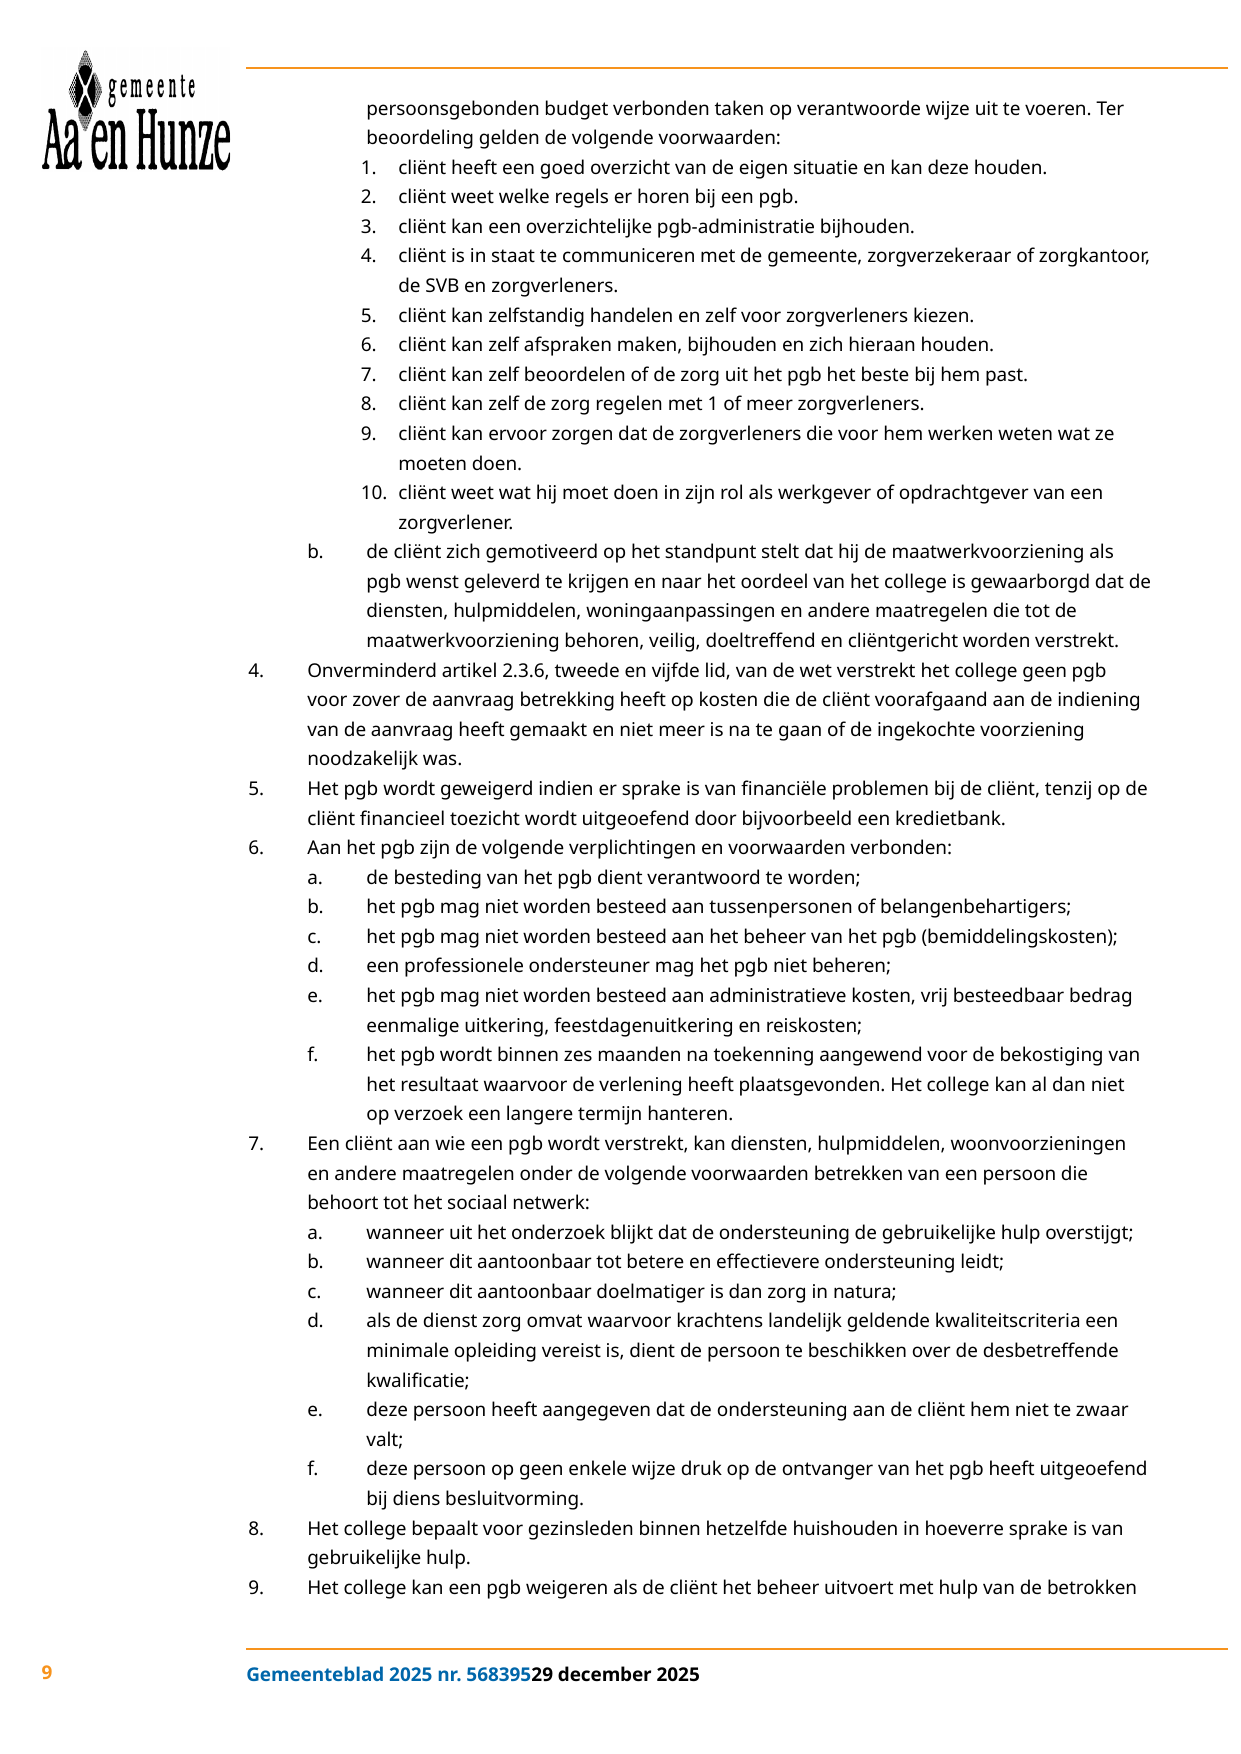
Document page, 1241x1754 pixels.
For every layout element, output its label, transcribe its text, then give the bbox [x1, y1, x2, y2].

list Het college bepaalt voor gezinsleden binnen hetzelfde huishouden in hoeverre sprake is van gebruikelijke hulp. [248, 1515, 1152, 1570]
picture [41, 47, 231, 172]
list Onverminderd artikel 2.3.6, tweede en vijfde lid, van de wet verstrekt het college geen pgb voor zover de aanvraag betrekking heeft op kosten die de cliënt voorafgaand aan de indiening van de aanvraag heeft gemaakt en niet meer is na te gaan of de ingekochte voorziening noodzakelijk was. [248, 657, 1152, 771]
list Een cliënt aan wie een pgb wordt verstrekt, kan diensten, hulpmiddelen, woonvoorzieningen en andere maatregelen onder de volgende voorwaarden betrekken van een persoon die behoort tot het sociaal netwerk: [248, 1130, 1152, 1215]
list cliënt kan zelf de zorg regelen met 1 of meer zorgverleners. [361, 391, 1152, 416]
list het pgb wordt binnen zes maanden na toekenning aangewend voor de bekostiging van het resultaat waarvoor de verlening heeft plaatsgevonden. Het college kan al dan niet op verzoek een langere termijn hanteren. [307, 1041, 1152, 1126]
list wanneer uit het onderzoek blijkt dat de ondersteuning de gebruikelijke hulp overstijgt; [307, 1219, 1152, 1245]
list cliënt kan zelf afspraken maken, bijhouden en zich hieraan houden. [361, 331, 1152, 357]
list de besteding van het pgb dient verantwoord te worden; [307, 864, 1152, 890]
list cliënt kan een overzichtelijke pgb-administratie bijhouden. [361, 213, 1152, 239]
list deze persoon heeft aangegeven dat de ondersteuning aan de cliënt hem niet te zwaar valt; [307, 1396, 1152, 1452]
list cliënt weet wat hij moet doen in zijn rol als werkgever of opdrachtgever van een zorgverlener. [361, 479, 1152, 535]
list het pgb mag niet worden besteed aan het beheer van het pgb (bemiddelingskosten); [307, 923, 1152, 949]
list Het college kan een pgb weigeren als de cliënt het beheer uitvoert met hulp van de betrokken [248, 1574, 1152, 1600]
list wanneer dit aantoonbaar doelmatiger is dan zorg in natura; [307, 1278, 1152, 1304]
list cliënt weet welke regels er horen bij een pgb. [361, 183, 1152, 209]
list het pgb mag niet worden besteed aan tussenpersonen of belangenbehartigers; [307, 893, 1152, 919]
list een professionele ondersteuner mag het pgb niet beheren; [307, 953, 1152, 978]
list Het pgb wordt geweigerd indien er sprake is van financiële problemen bij de cliënt, tenzij op de cliënt financieel toezicht wordt uitgeoefend door bijvoorbeeld een kredietbank. [248, 775, 1152, 831]
list het pgb mag niet worden besteed aan administratieve kosten, vrij besteedbaar bedrag eenmalige uitkering, feestdagenuitkering en reiskosten; [307, 982, 1152, 1038]
list als de dienst zorg omvat waarvoor krachtens landelijk geldende kwaliteitscriteria een minimale opleiding vereist is, dient de persoon te beschikken over de desbetreffende kwalificatie; [307, 1308, 1152, 1393]
list deze persoon op geen enkele wijze druk op de ontvanger van het pgb heeft uitgeoefend bij diens besluitvorming. [307, 1456, 1152, 1511]
list cliënt heeft een goed overzicht van de eigen situatie en kan deze houden. [361, 154, 1152, 180]
list cliënt is in staat te communiceren met de gemeente, zorgverzekeraar of zorgkantoor, de SVB en zorgverleners. [361, 243, 1152, 298]
list de cliënt zich gemotiveerd op het standpunt stelt dat hij de maatwerkvoorziening als pgb wenst geleverd te krijgen en naar het oordeel van het college is gewaarborgd dat de diensten, hulpmiddelen, woningaanpassingen en andere maatregelen die tot de maatwerkvoorziening behoren, veilig, doeltreffend en cliëntgericht worden verstrekt. [307, 538, 1152, 653]
list Aan het pgb zijn de volgende verplichtingen en voorwaarden verbonden: [248, 834, 1152, 860]
list persoonsgebonden budget verbonden taken op verantwoorde wijze uit te voeren. Ter beoordeling gelden de volgende voorwaarden: [307, 95, 1152, 150]
list cliënt kan ervoor zorgen dat de zorgverleners die voor hem werken weten wat ze moeten doen. [361, 420, 1152, 476]
list cliënt kan zelf beoordelen of de zorg uit het pgb het beste bij hem past. [361, 361, 1152, 387]
list wanneer dit aantoonbaar tot betere en effectievere ondersteuning leidt; [307, 1248, 1152, 1274]
list cliënt kan zelfstandig handelen en zelf voor zorgverleners kiezen. [361, 302, 1152, 328]
